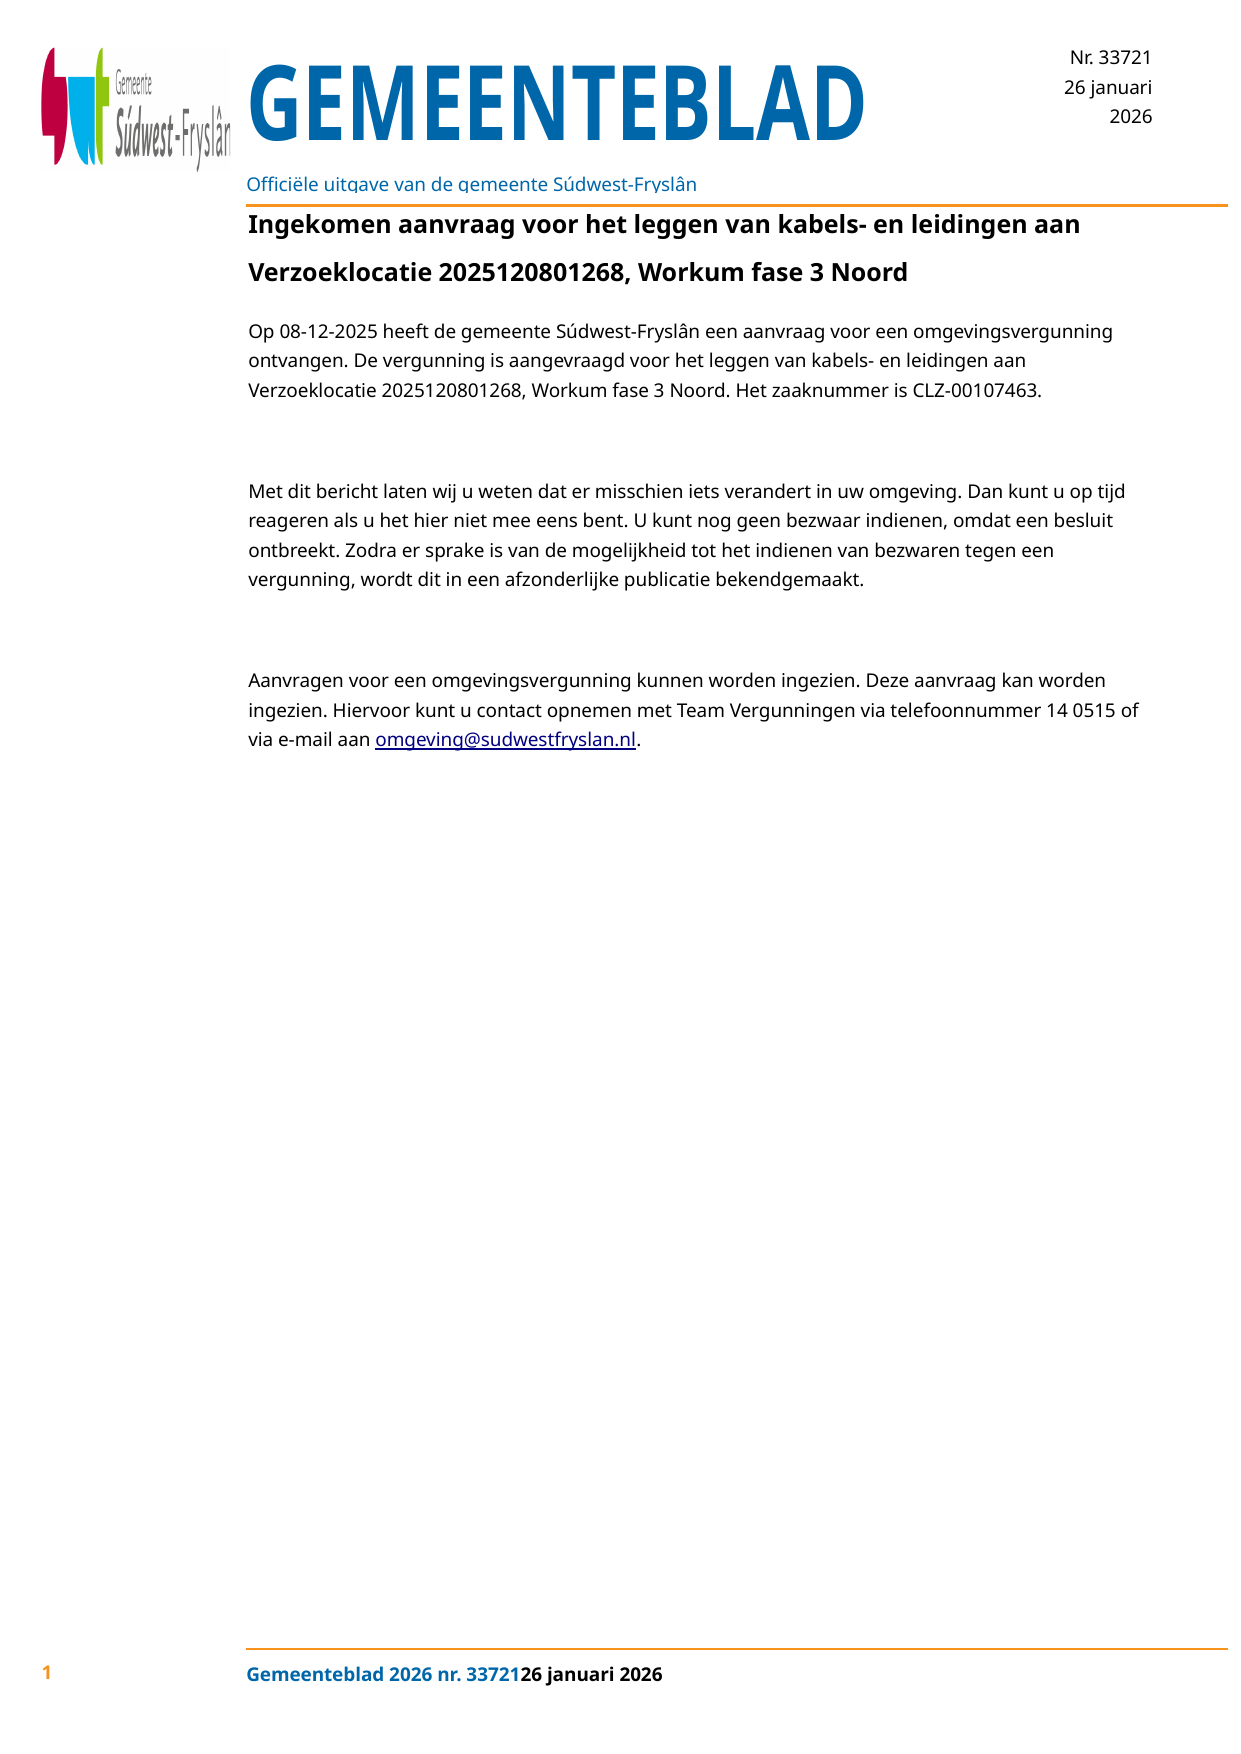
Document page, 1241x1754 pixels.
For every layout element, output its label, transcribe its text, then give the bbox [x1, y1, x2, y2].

text Aanvragen voor een omgevingsvergunning kunnen worden ingezien. Deze aanvraag kan worden ingezien. Hiervoor kunt u contact opnemen met Team Vergunningen via telefoonnummer 14 0515 of via e-mail aan omgeving@sudwestfryslan.nl. [248, 667, 1152, 752]
text Met dit bericht laten wij u weten dat er misschien iets verandert in uw omgeving. Dan kunt u op tijd reageren als u het hier niet mee eens bent. U kunt nog geen bezwaar indienen, omdat een besluit ontbreekt. Zodra er sprake is van de mogelijkheid tot het indienen van bezwaren tegen een vergunning, wordt dit in een afzonderlijke publicatie bekendgemaakt. [248, 478, 1152, 592]
text Op 08-12-2025 heeft de gemeente Súdwest-Fryslân een aanvraag voor een omgevingsvergunning ontvangen. De vergunning is aangevraagd voor het leggen van kabels- en leidingen aan Verzoeklocatie 2025120801268, Workum fase 3 Noord. Het zaaknummer is CLZ-00107463. [248, 318, 1152, 403]
picture [41, 47, 231, 172]
text Ingekomen aanvraag voor het leggen van kabels- en leidingen aan Verzoeklocatie 2025120801268, Workum fase 3 Noord [248, 207, 1152, 288]
